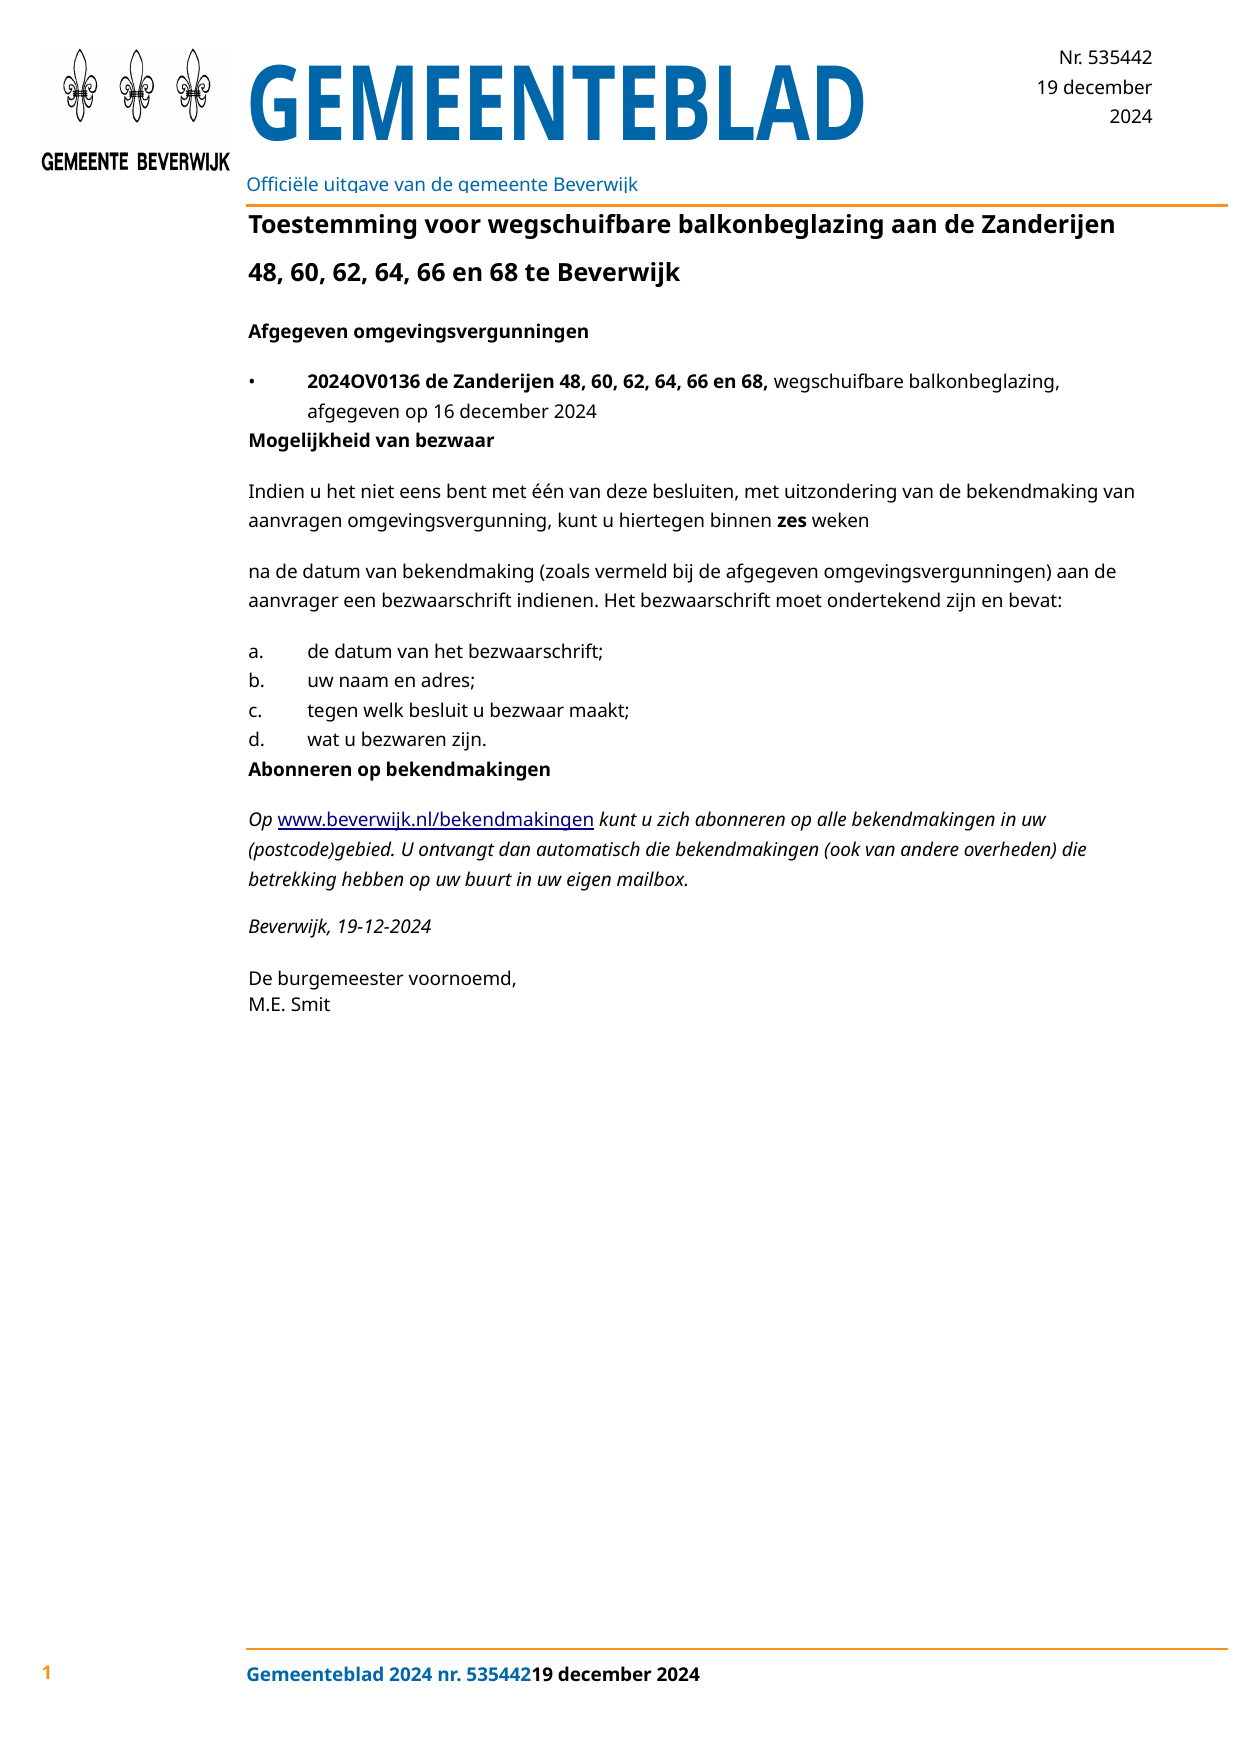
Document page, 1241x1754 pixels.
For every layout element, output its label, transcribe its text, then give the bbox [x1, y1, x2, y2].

list uw naam en adres; [248, 667, 1152, 693]
text Op www.beverwijk.nl/bekendmakingen kunt u zich abonneren op alle bekendmakingen in uw (postcode)gebied. U ontvangt dan automatisch die bekendmakingen (ook van andere overheden) die betrekking hebben op uw buurt in uw eigen mailbox. [248, 807, 1152, 892]
list tegen welk besluit u bezwaar maakt; [248, 697, 1152, 723]
text M.E. Smit [248, 991, 1152, 1017]
text Indien u het niet eens bent met één van deze besluiten, met uitzondering van de bekendmaking van aanvragen omgevingsvergunning, kunt u hiertegen binnen zes weken [248, 478, 1152, 533]
text Mogelijkheid van bezwaar [248, 427, 1152, 453]
text Afgegeven omgevingsvergunningen [248, 318, 1152, 344]
text Beverwijk, 19-12-2024 [248, 914, 1152, 939]
picture [41, 47, 231, 172]
text Abonneren op bekendmakingen [248, 756, 1152, 782]
text De burgemeester voornoemd, [248, 965, 1152, 991]
list wat u bezwaren zijn. [248, 727, 1152, 752]
text Toestemming voor wegschuifbare balkonbeglazing aan de Zanderijen 48, 60, 62, 64, 66 en 68 te Beverwijk [248, 207, 1152, 288]
list 2024OV0136 de Zanderijen 48, 60, 62, 64, 66 en 68, wegschuifbare balkonbeglazing, afgegeven op 16 december 2024 [248, 368, 1152, 424]
text na de datum van bekendmaking (zoals vermeld bij de afgegeven omgevingsvergunningen) aan de aanvrager een bezwaarschrift indienen. Het bezwaarschrift moet ondertekend zijn en bevat: [248, 558, 1152, 613]
list de datum van het bezwaarschrift; [248, 638, 1152, 664]
